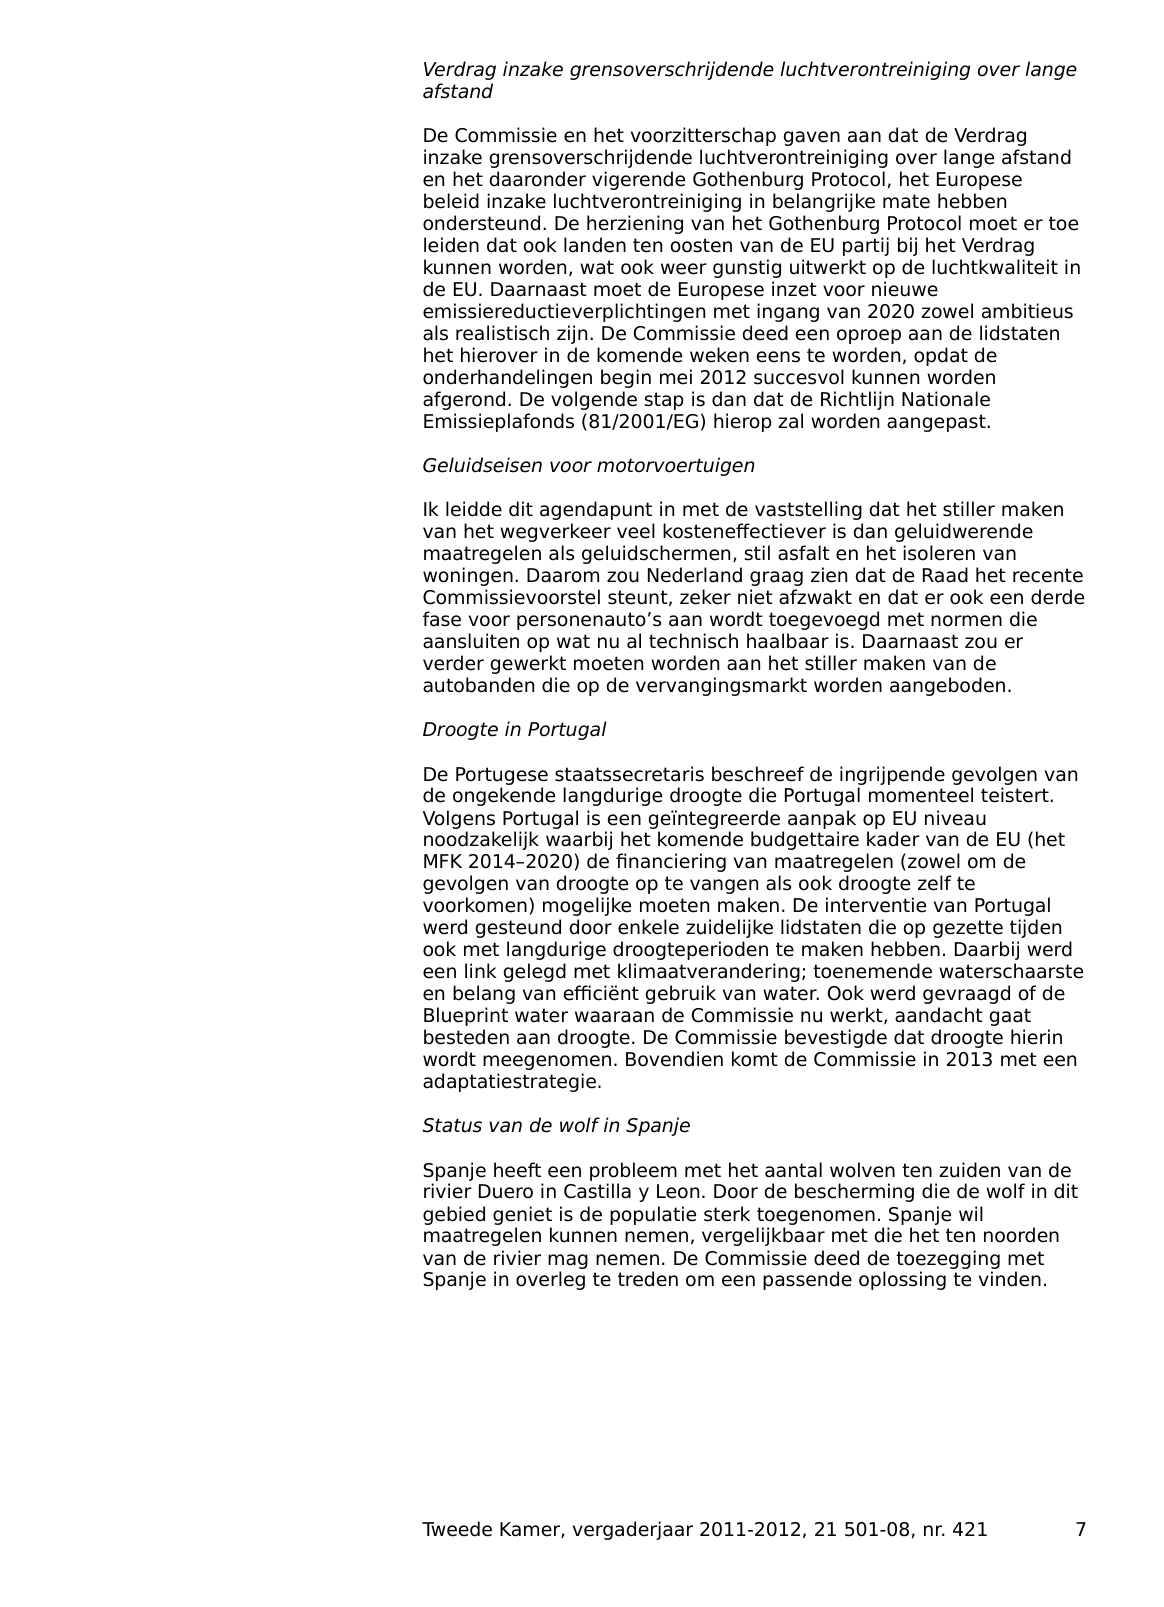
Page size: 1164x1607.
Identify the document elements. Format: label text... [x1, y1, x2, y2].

subtitle Verdrag inzake grensoverschrijdende luchtverontreiniging over lange afstand [422, 59, 1087, 103]
text De Portugese staatssecretaris beschreef de ingrijpende gevolgen van de ongekende langdurige droogte die Portugal momenteel teistert. Volgens Portugal is een geïntegreerde aanpak op EU niveau noodzakelijk waarbij het komende budgettaire kader van de EU (het MFK 2014–2020) de financiering van maatregelen (zowel om de gevolgen van droogte op te vangen als ook droogte zelf te voorkomen) mogelijke moeten maken. De interventie van Portugal werd gesteund door enkele zuidelijke lidstaten die op gezette tijden ook met langdurige droogteperioden te maken hebben. Daarbij werd een link gelegd met klimaatverandering; toenemende waterschaarste en belang van efficiënt gebruik van water. Ook werd gevraagd of de Blueprint water waaraan de Commissie nu werkt, aandacht gaat besteden aan droogte. De Commissie bevestigde dat droogte hierin wordt meegenomen. Bovendien komt de Commissie in 2013 met een adaptatiestrategie. [422, 763, 1087, 1093]
text De Commissie en het voorzitterschap gaven aan dat de Verdrag inzake grensoverschrijdende luchtverontreiniging over lange afstand en het daaronder vigerende Gothenburg Protocol, het Europese beleid inzake luchtverontreiniging in belangrijke mate hebben ondersteund. De herziening van het Gothenburg Protocol moet er toe leiden dat ook landen ten oosten van de EU partij bij het Verdrag kunnen worden, wat ook weer gunstig uitwerkt op de luchtkwaliteit in de EU. Daarnaast moet de Europese inzet voor nieuwe emissiereductieverplichtingen met ingang van 2020 zowel ambitieus als realistisch zijn. De Commissie deed een oproep aan de lidstaten het hierover in de komende weken eens te worden, opdat de onderhandelingen begin mei 2012 succesvol kunnen worden afgerond. De volgende stap is dan dat de Richtlijn Nationale Emissieplafonds (81/2001/EG) hierop zal worden aangepast. [422, 125, 1087, 433]
text Ik leidde dit agendapunt in met de vaststelling dat het stiller maken van het wegverkeer veel kosteneffectiever is dan geluidwerende maatregelen als geluidschermen, stil asfalt en het isoleren van woningen. Daarom zou Nederland graag zien dat de Raad het recente Commissievoorstel steunt, zeker niet afzwakt en dat er ook een derde fase voor personenauto’s aan wordt toegevoegd met normen die aansluiten op wat nu al technisch haalbaar is. Daarnaast zou er verder gewerkt moeten worden aan het stiller maken van de autobanden die op de vervangingsmarkt worden aangeboden. [422, 499, 1087, 697]
subtitle Droogte in Portugal [422, 719, 1087, 741]
text Spanje heeft een probleem met het aantal wolven ten zuiden van de rivier Duero in Castilla y Leon. Door de bescherming die de wolf in dit gebied geniet is de populatie sterk toegenomen. Spanje wil maatregelen kunnen nemen, vergelijkbaar met die het ten noorden van de rivier mag nemen. De Commissie deed de toezegging met Spanje in overleg te treden om een passende oplossing te vinden. [422, 1159, 1087, 1291]
subtitle Status van de wolf in Spanje [422, 1115, 1087, 1137]
subtitle Geluidseisen voor motorvoertuigen [422, 455, 1087, 477]
